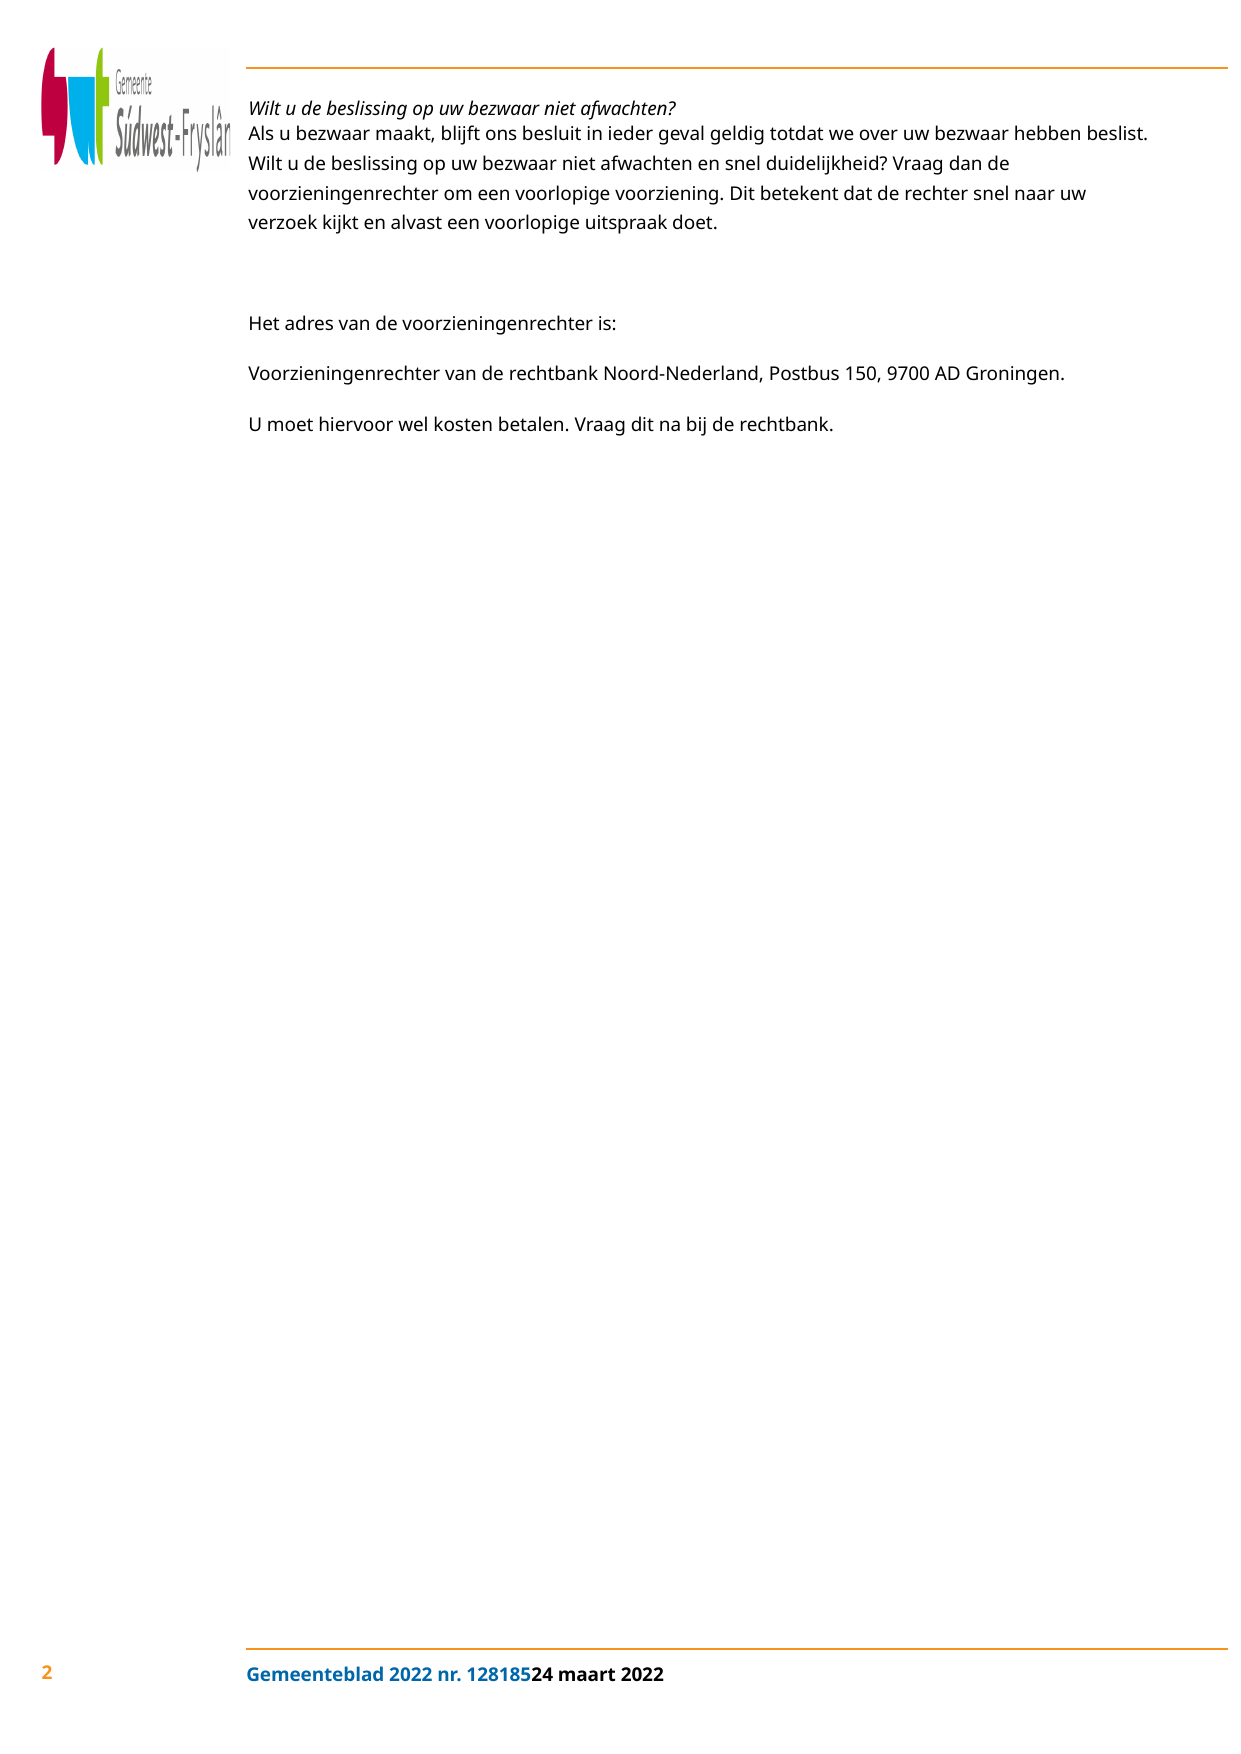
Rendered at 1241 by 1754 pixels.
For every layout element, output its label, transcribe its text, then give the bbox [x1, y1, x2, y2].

text U moet hiervoor wel kosten betalen. Vraag dit na bij de rechtbank. [248, 411, 1152, 437]
picture [41, 47, 231, 172]
text Wilt u de beslissing op uw bezwaar niet afwachten? [248, 95, 1152, 121]
text Als u bezwaar maakt, blijft ons besluit in ieder geval geldig totdat we over uw bezwaar hebben beslist. Wilt u de beslissing op uw bezwaar niet afwachten en snel duidelijkheid? Vraag dan de voorzieningenrechter om een voorlopige voorziening. Dit betekent dat de rechter snel naar uw verzoek kijkt en alvast een voorlopige uitspraak doet. [248, 121, 1152, 235]
text Voorzieningenrechter van de rechtbank Noord-Nederland, Postbus 150, 9700 AD Groningen. [248, 361, 1152, 386]
text Het adres van de voorzieningenrechter is: [248, 310, 1152, 336]
